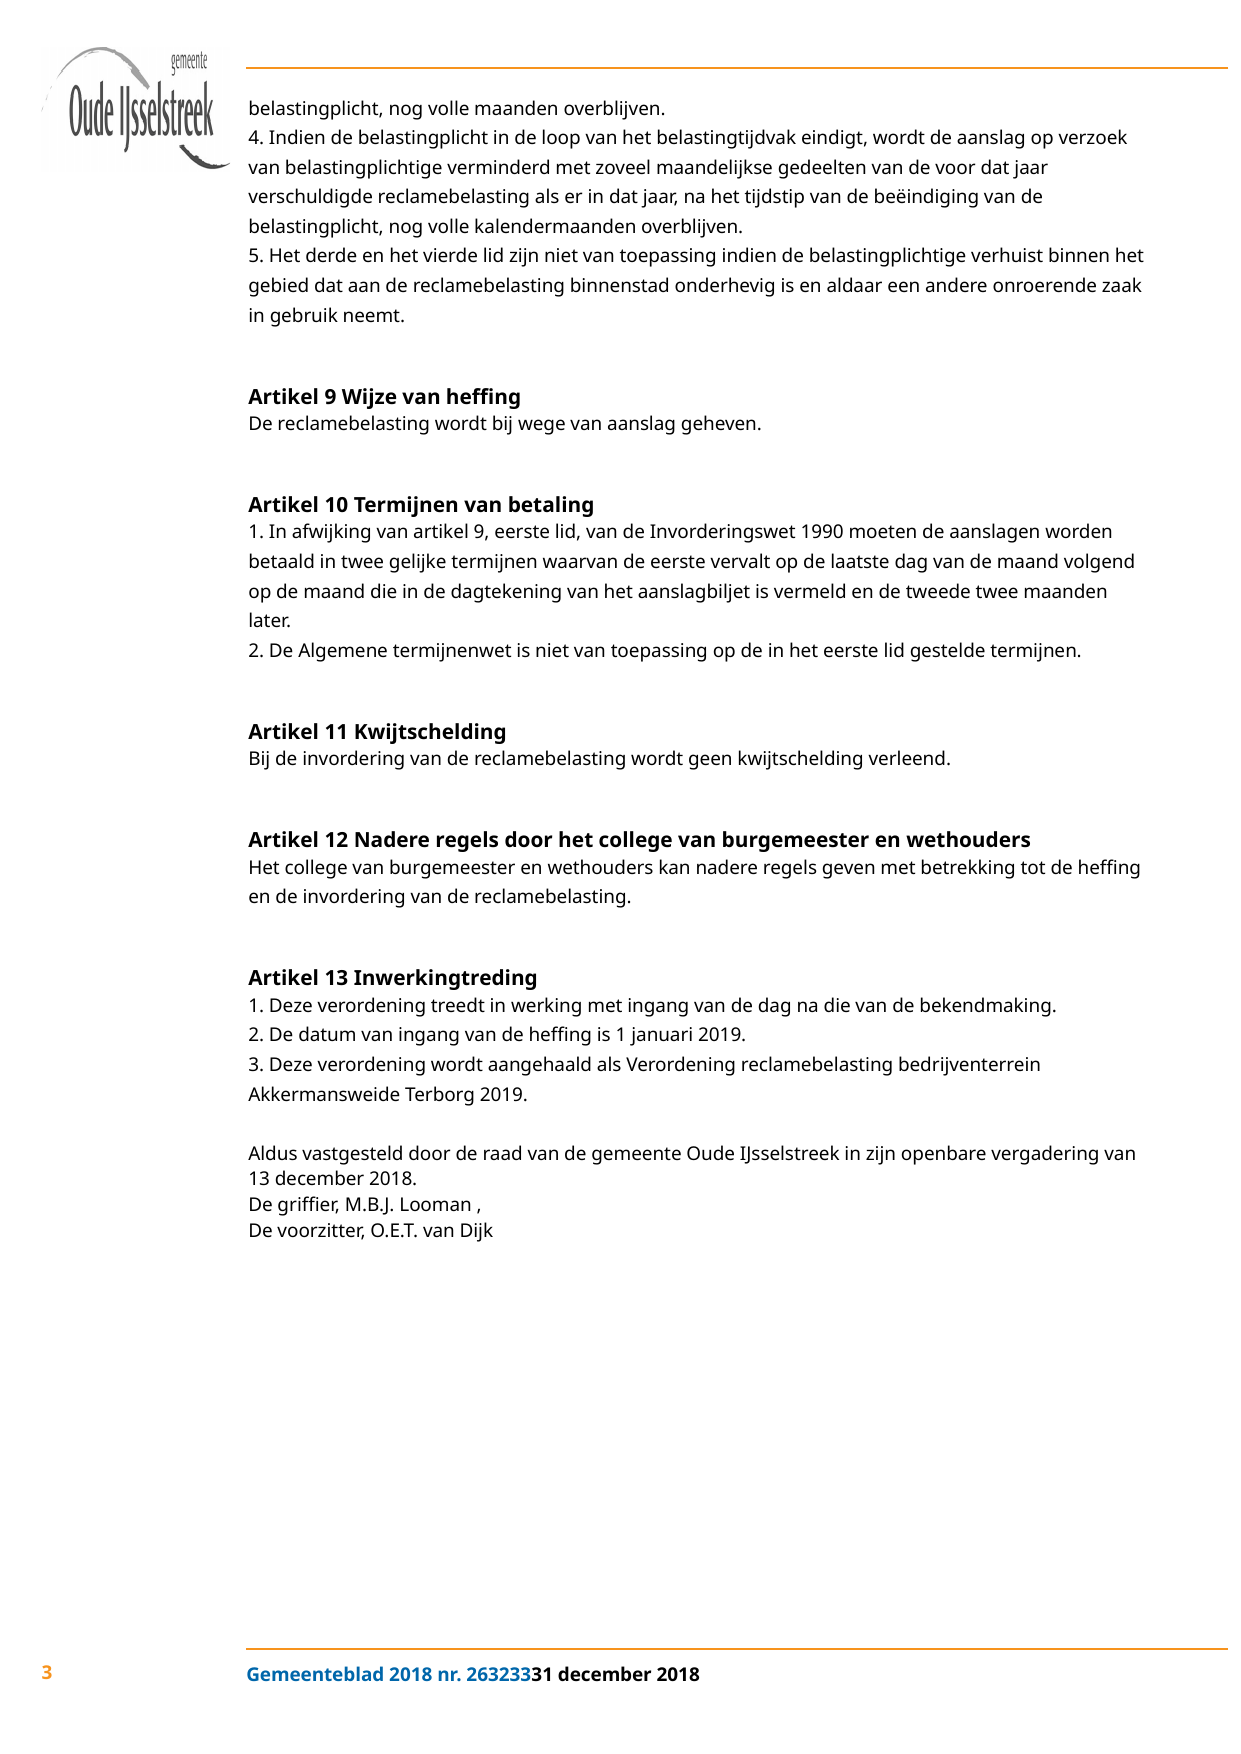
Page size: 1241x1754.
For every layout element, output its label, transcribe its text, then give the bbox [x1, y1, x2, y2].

text 4. Indien de belastingplicht in de loop van het belastingtijdvak eindigt, wordt de aanslag op verzoek van belastingplichtige verminderd met zoveel maandelijkse gedeelten van de voor dat jaar verschuldigde reclamebelasting als er in dat jaar, na het tijdstip van de beëindiging van de belastingplicht, nog volle kalendermaanden overblijven. [248, 124, 1152, 239]
text Artikel 11 Kwijtschelding [248, 717, 1152, 746]
text belastingplicht, nog volle maanden overblijven. [248, 95, 1152, 121]
text Aldus vastgesteld door de raad van de gemeente Oude IJsselstreek in zijn openbare vergadering van [248, 1140, 1152, 1166]
text De reclamebelasting wordt bij wege van aanslag geheven. [248, 410, 1152, 436]
text Het college van burgemeester en wethouders kan nadere regels geven met betrekking tot de heffing en de invordering van de reclamebelasting. [248, 854, 1152, 909]
text 3. Deze verordening wordt aangehaald als Verordening reclamebelasting bedrijventerrein Akkermansweide Terborg 2019. [248, 1051, 1152, 1106]
text Bij de invordering van de reclamebelasting wordt geen kwijtschelding verleend. [248, 746, 1152, 771]
text 2. De Algemene termijnenwet is niet van toepassing op de in het eerste lid gestelde termijnen. [248, 637, 1152, 663]
text 2. De datum van ingang van de heffing is 1 januari 2019. [248, 1022, 1152, 1047]
text 1. Deze verordening treedt in werking met ingang van de dag na die van de bekendmaking. [248, 992, 1152, 1018]
picture [41, 47, 231, 172]
text Artikel 12 Nadere regels door het college van burgemeester en wethouders [248, 826, 1152, 854]
text Artikel 9 Wijze van heffing [248, 382, 1152, 410]
text 1. In afwijking van artikel 9, eerste lid, van de Invorderingswet 1990 moeten de aanslagen worden betaald in twee gelijke termijnen waarvan de eerste vervalt op de laatste dag van de maand volgend op de maand die in de dagtekening van het aanslagbiljet is vermeld en de tweede twee maanden later. [248, 519, 1152, 633]
text De voorzitter, O.E.T. van Dijk [248, 1217, 1152, 1243]
text De griffier, M.B.J. Looman , [248, 1191, 1152, 1217]
text 13 december 2018. [248, 1166, 1152, 1191]
text Artikel 13 Inwerkingtreding [248, 963, 1152, 992]
text Artikel 10 Termijnen van betaling [248, 490, 1152, 519]
text 5. Het derde en het vierde lid zijn niet van toepassing indien de belastingplichtige verhuist binnen het gebied dat aan de reclamebelasting binnenstad onderhevig is en aldaar een andere onroerende zaak in gebruik neemt. [248, 243, 1152, 328]
